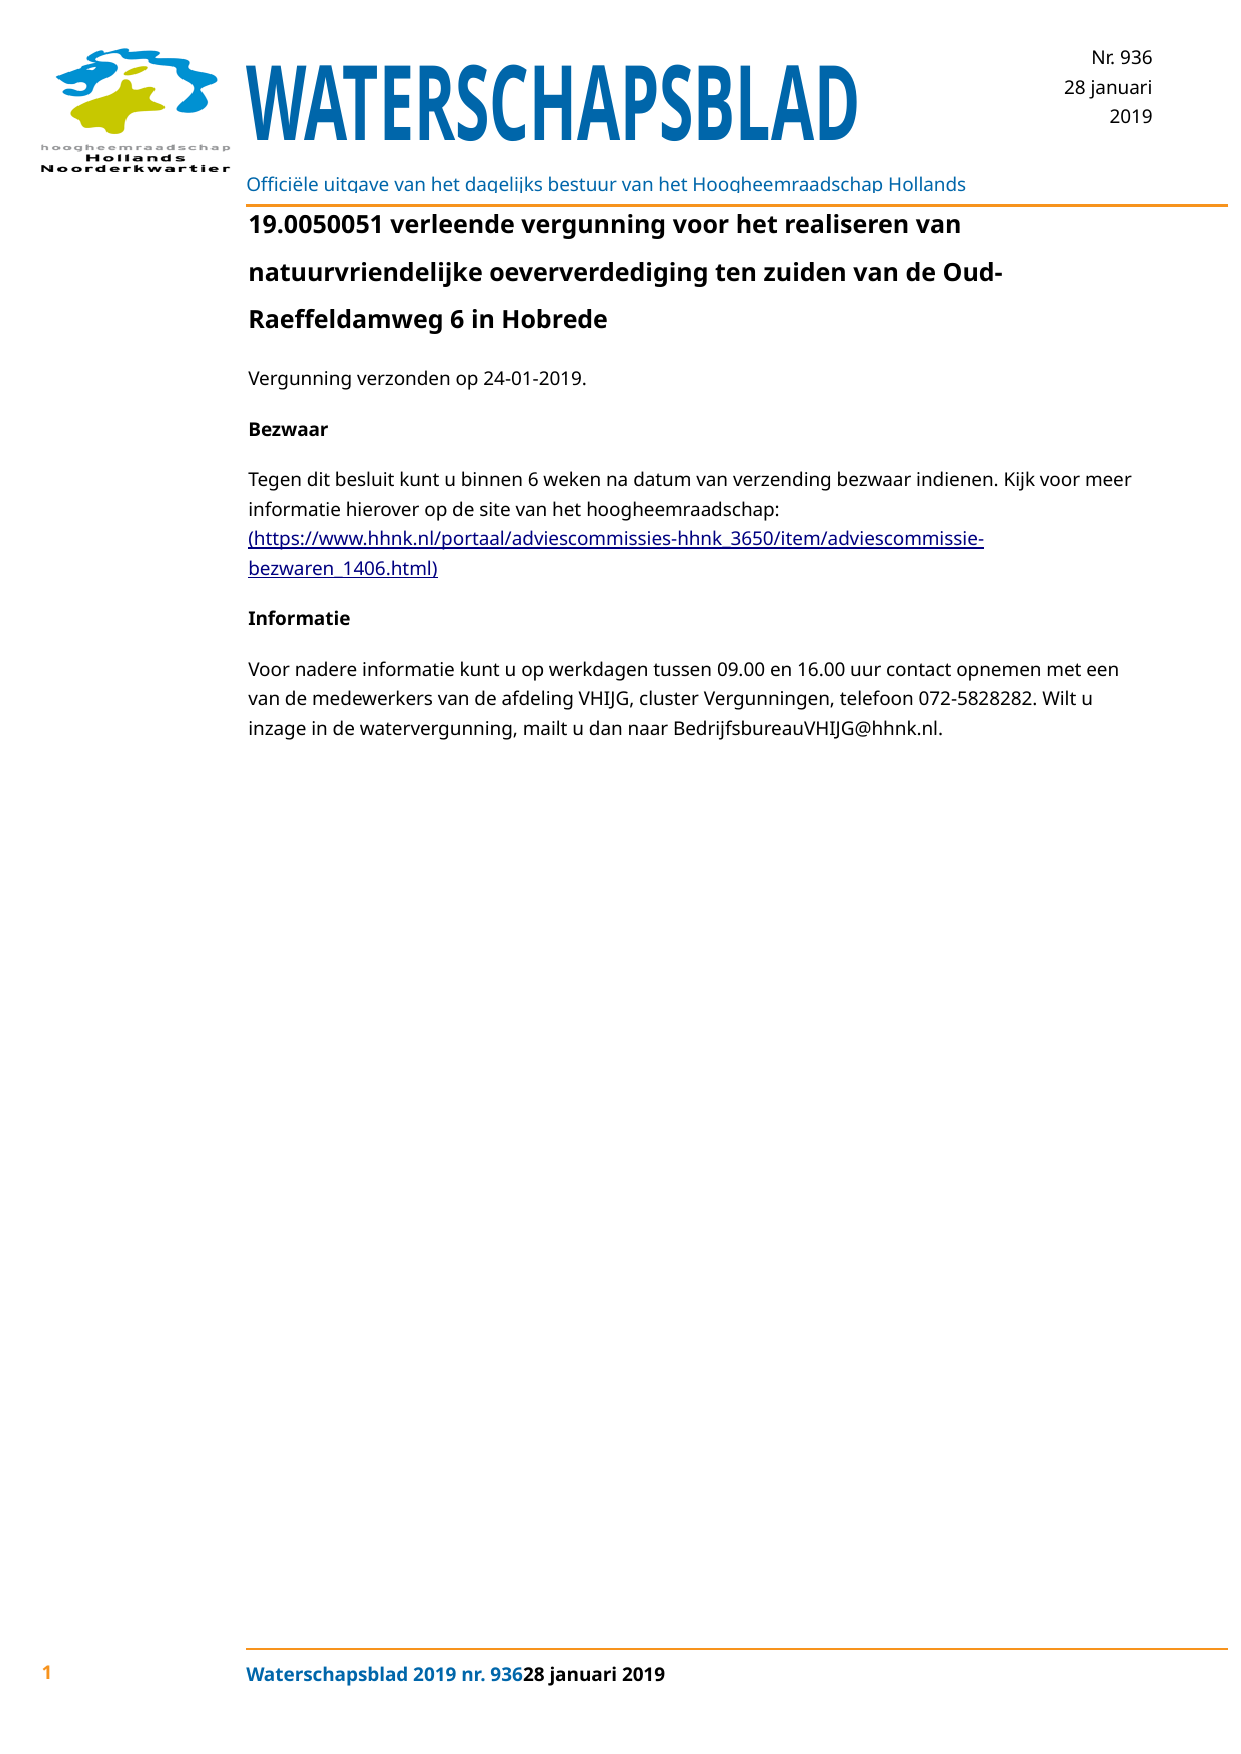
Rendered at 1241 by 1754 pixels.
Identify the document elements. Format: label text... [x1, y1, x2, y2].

picture [41, 47, 231, 172]
text Informatie [248, 606, 1152, 631]
text Bezwaar [248, 416, 1152, 442]
text 19.0050051 verleende vergunning voor het realiseren van natuurvriendelijke oeververdediging ten zuiden van de Oud-Raeffeldamweg 6 in Hobrede [248, 207, 1152, 336]
text Tegen dit besluit kunt u binnen 6 weken na datum van verzending bezwaar indienen. Kijk voor meer informatie hierover op de site van het hoogheemraadschap: (https://www.hhnk.nl/portaal/adviescommissies-hhnk_3650/item/adviescommissie-bezwaren_1406.html) [248, 466, 1152, 581]
text Voor nadere informatie kunt u op werkdagen tussen 09.00 en 16.00 uur contact opnemen met een van de medewerkers van de afdeling VHIJG, cluster Vergunningen, telefoon 072-5828282. Wilt u inzage in de watervergunning, mailt u dan naar BedrijfsbureauVHIJG@hhnk.nl. [248, 656, 1152, 741]
text Vergunning verzonden op 24-01-2019. [248, 366, 1152, 391]
